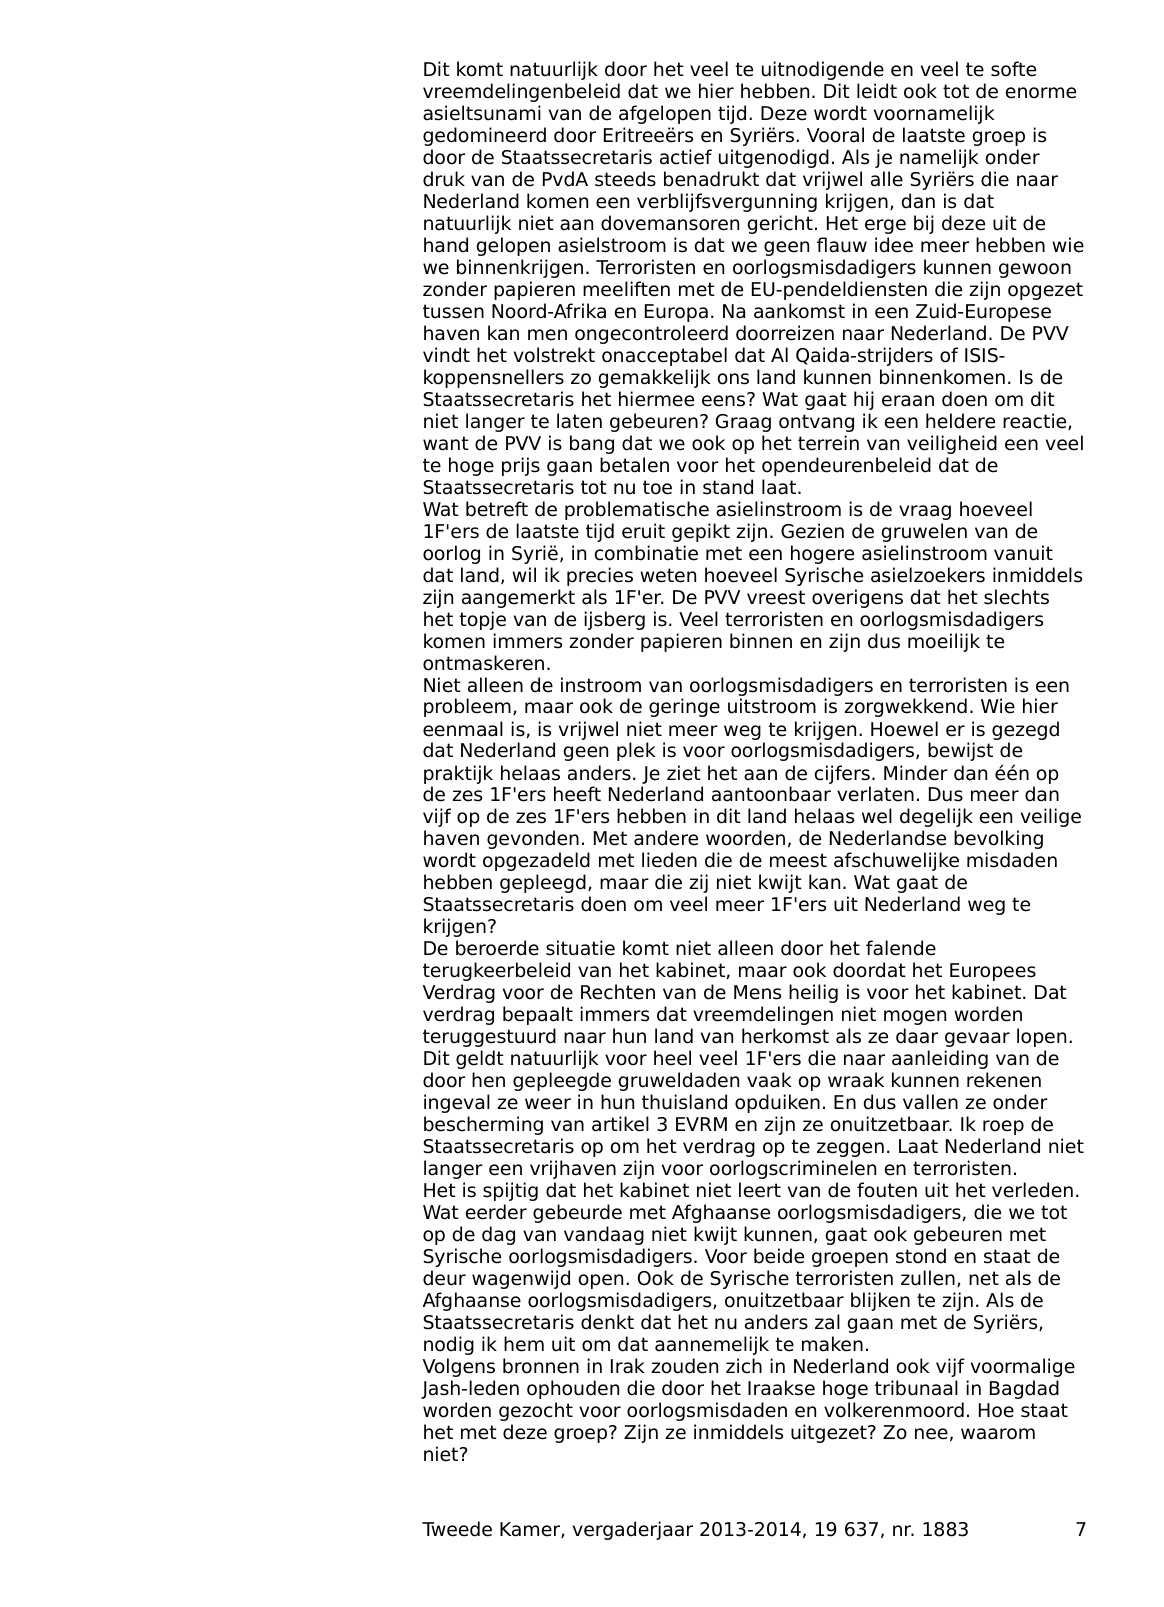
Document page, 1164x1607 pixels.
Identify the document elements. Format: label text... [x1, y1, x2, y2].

text Volgens bronnen in Irak zouden zich in Nederland ook vijf voormalige Jash-leden ophouden die door het Iraakse hoge tribunaal in Bagdad worden gezocht voor oorlogsmisdaden en volkerenmoord. Hoe staat het met deze groep? Zijn ze inmiddels uitgezet? Zo nee, waarom niet? [422, 1356, 1087, 1466]
text De beroerde situatie komt niet alleen door het falende terugkeerbeleid van het kabinet, maar ook doordat het Europees Verdrag voor de Rechten van de Mens heilig is voor het kabinet. Dat verdrag bepaalt immers dat vreemdelingen niet mogen worden teruggestuurd naar hun land van herkomst als ze daar gevaar lopen. Dit geldt natuurlijk voor heel veel 1F'ers die naar aanleiding van de door hen gepleegde gruweldaden vaak op wraak kunnen rekenen ingeval ze weer in hun thuisland opduiken. En dus vallen ze onder bescherming van artikel 3 EVRM en zijn ze onuitzetbaar. Ik roep de Staatssecretaris op om het verdrag op te zeggen. Laat Nederland niet langer een vrijhaven zijn voor oorlogscriminelen en terroristen. [422, 938, 1087, 1180]
text Dit komt natuurlijk door het veel te uitnodigende en veel te softe vreemdelingenbeleid dat we hier hebben. Dit leidt ook tot de enorme asieltsunami van de afgelopen tijd. Deze wordt voornamelijk gedomineerd door Eritreeërs en Syriërs. Vooral de laatste groep is door de Staatssecretaris actief uitgenodigd. Als je namelijk onder druk van de PvdA steeds benadrukt dat vrijwel alle Syriërs die naar Nederland komen een verblijfsvergunning krijgen, dan is dat natuurlijk niet aan dovemansoren gericht. Het erge bij deze uit de hand gelopen asielstroom is dat we geen flauw idee meer hebben wie we binnenkrijgen. Terroristen en oorlogsmisdadigers kunnen gewoon zonder papieren meeliften met de EU-pendeldiensten die zijn opgezet tussen Noord-Afrika en Europa. Na aankomst in een Zuid-Europese haven kan men ongecontroleerd doorreizen naar Nederland. De PVV vindt het volstrekt onacceptabel dat Al Qaida-strijders of ISIS-koppensnellers zo gemakkelijk ons land kunnen binnenkomen. Is de Staatssecretaris het hiermee eens? Wat gaat hij eraan doen om dit niet langer te laten gebeuren? Graag ontvang ik een heldere reactie, want de PVV is bang dat we ook op het terrein van veiligheid een veel te hoge prijs gaan betalen voor het opendeurenbeleid dat de Staatssecretaris tot nu toe in stand laat. [422, 59, 1087, 499]
text Het is spijtig dat het kabinet niet leert van de fouten uit het verleden. Wat eerder gebeurde met Afghaanse oorlogsmisdadigers, die we tot op de dag van vandaag niet kwijt kunnen, gaat ook gebeuren met Syrische oorlogsmisdadigers. Voor beide groepen stond en staat de deur wagenwijd open. Ook de Syrische terroristen zullen, net als de Afghaanse oorlogsmisdadigers, onuitzetbaar blijken te zijn. Als de Staatssecretaris denkt dat het nu anders zal gaan met de Syriërs, nodig ik hem uit om dat aannemelijk te maken. [422, 1180, 1087, 1356]
text Wat betreft de problematische asielinstroom is de vraag hoeveel 1F'ers de laatste tijd eruit gepikt zijn. Gezien de gruwelen van de oorlog in Syrië, in combinatie met een hogere asielinstroom vanuit dat land, wil ik precies weten hoeveel Syrische asielzoekers inmiddels zijn aangemerkt als 1F'er. De PVV vreest overigens dat het slechts het topje van de ijsberg is. Veel terroristen en oorlogsmisdadigers komen immers zonder papieren binnen en zijn dus moeilijk te ontmaskeren. [422, 499, 1087, 674]
text Niet alleen de instroom van oorlogsmisdadigers en terroristen is een probleem, maar ook de geringe uitstroom is zorgwekkend. Wie hier eenmaal is, is vrijwel niet meer weg te krijgen. Hoewel er is gezegd dat Nederland geen plek is voor oorlogsmisdadigers, bewijst de praktijk helaas anders. Je ziet het aan de cijfers. Minder dan één op de zes 1F'ers heeft Nederland aantoonbaar verlaten. Dus meer dan vijf op de zes 1F'ers hebben in dit land helaas wel degelijk een veilige haven gevonden. Met andere woorden, de Nederlandse bevolking wordt opgezadeld met lieden die de meest afschuwelijke misdaden hebben gepleegd, maar die zij niet kwijt kan. Wat gaat de Staatssecretaris doen om veel meer 1F'ers uit Nederland weg te krijgen? [422, 674, 1087, 938]
